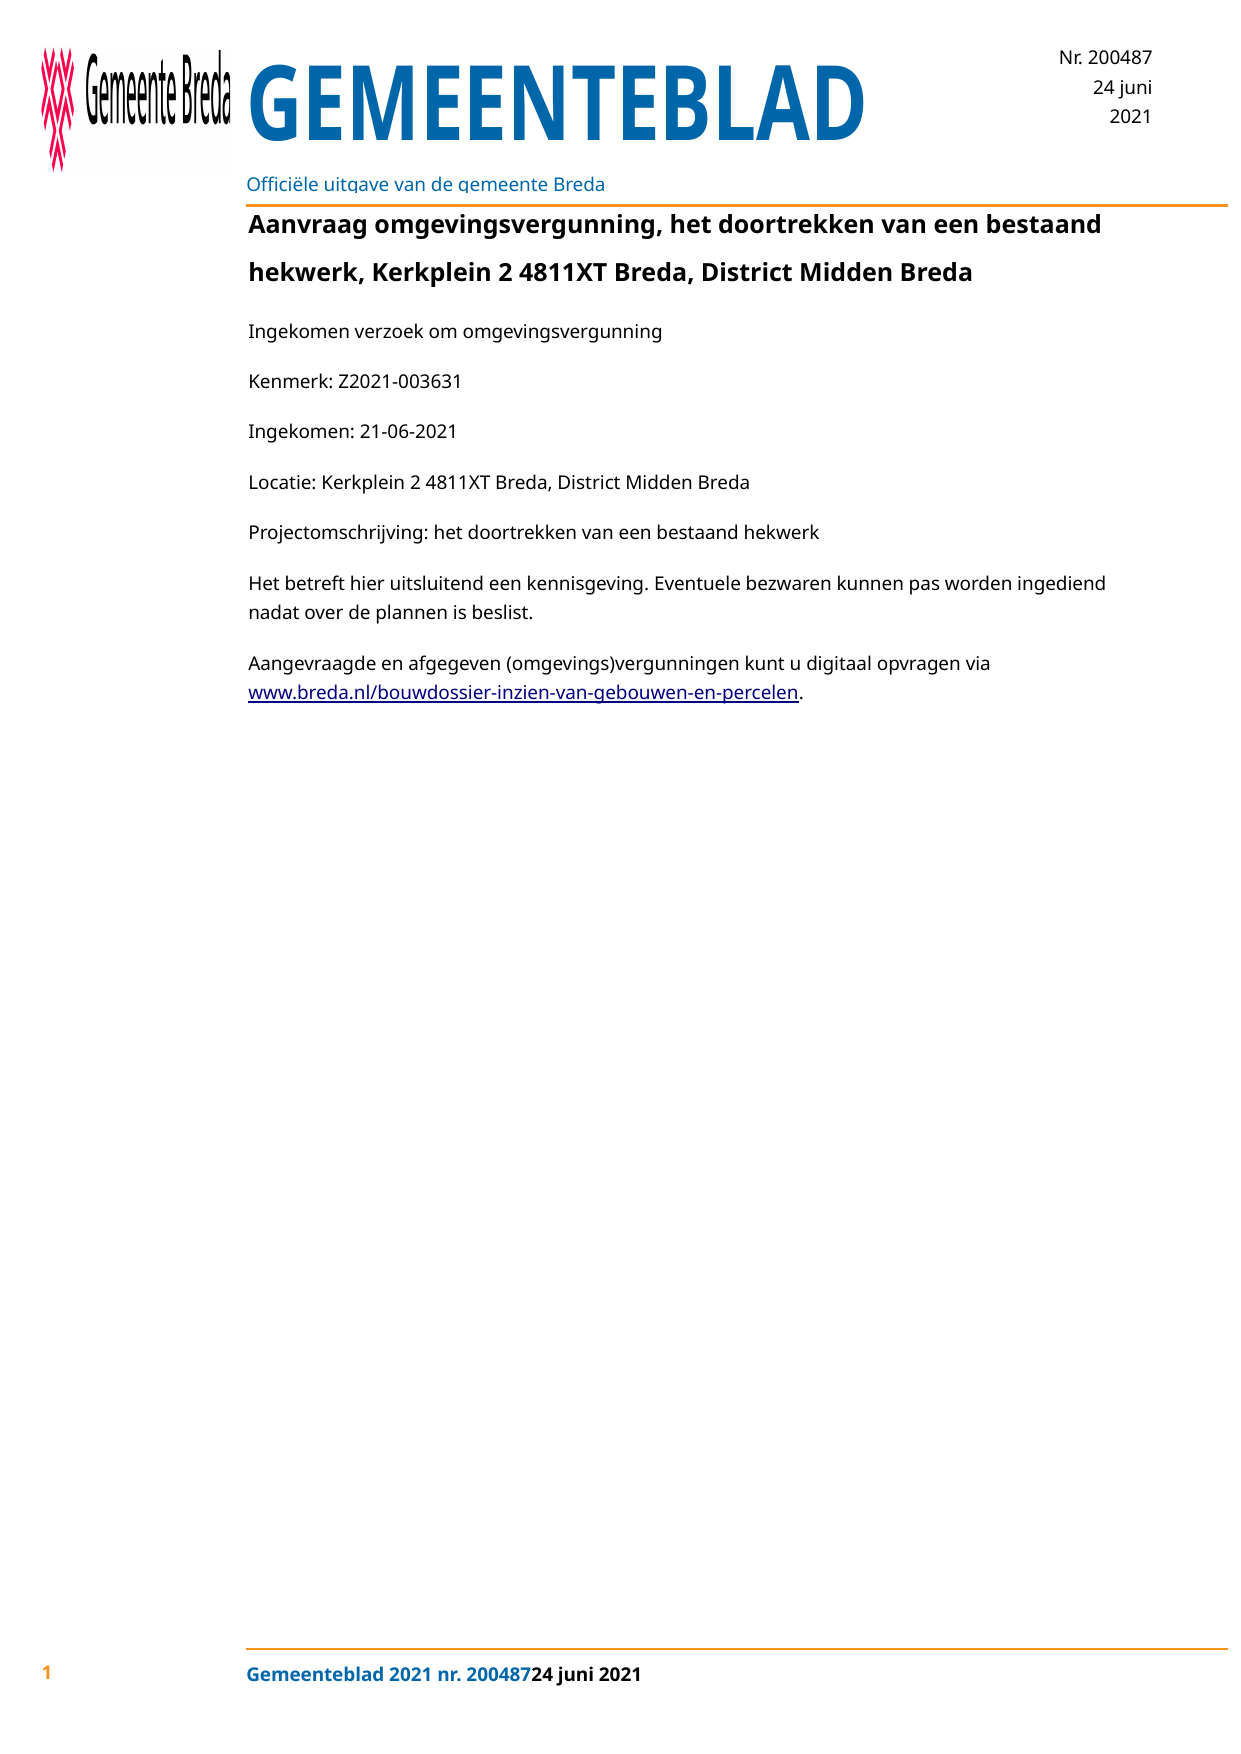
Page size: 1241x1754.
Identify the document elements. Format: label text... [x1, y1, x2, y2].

text Aanvraag omgevingsvergunning, het doortrekken van een bestaand hekwerk, Kerkplein 2 4811XT Breda, District Midden Breda [248, 207, 1152, 288]
text Locatie: Kerkplein 2 4811XT Breda, District Midden Breda [248, 469, 1152, 495]
picture [41, 47, 231, 172]
text Projectomschrijving: het doortrekken van een bestaand hekwerk [248, 519, 1152, 545]
text Ingekomen: 21-06-2021 [248, 419, 1152, 444]
text Kenmerk: Z2021-003631 [248, 368, 1152, 394]
text Het betreft hier uitsluitend een kennisgeving. Eventuele bezwaren kunnen pas worden ingediend nadat over de plannen is beslist. [248, 570, 1152, 625]
text Ingekomen verzoek om omgevingsvergunning [248, 318, 1152, 344]
text Aangevraagde en afgegeven (omgevings)vergunningen kunt u digitaal opvragen via www.breda.nl/bouwdossier-inzien-van-gebouwen-en-percelen. [248, 650, 1152, 705]
